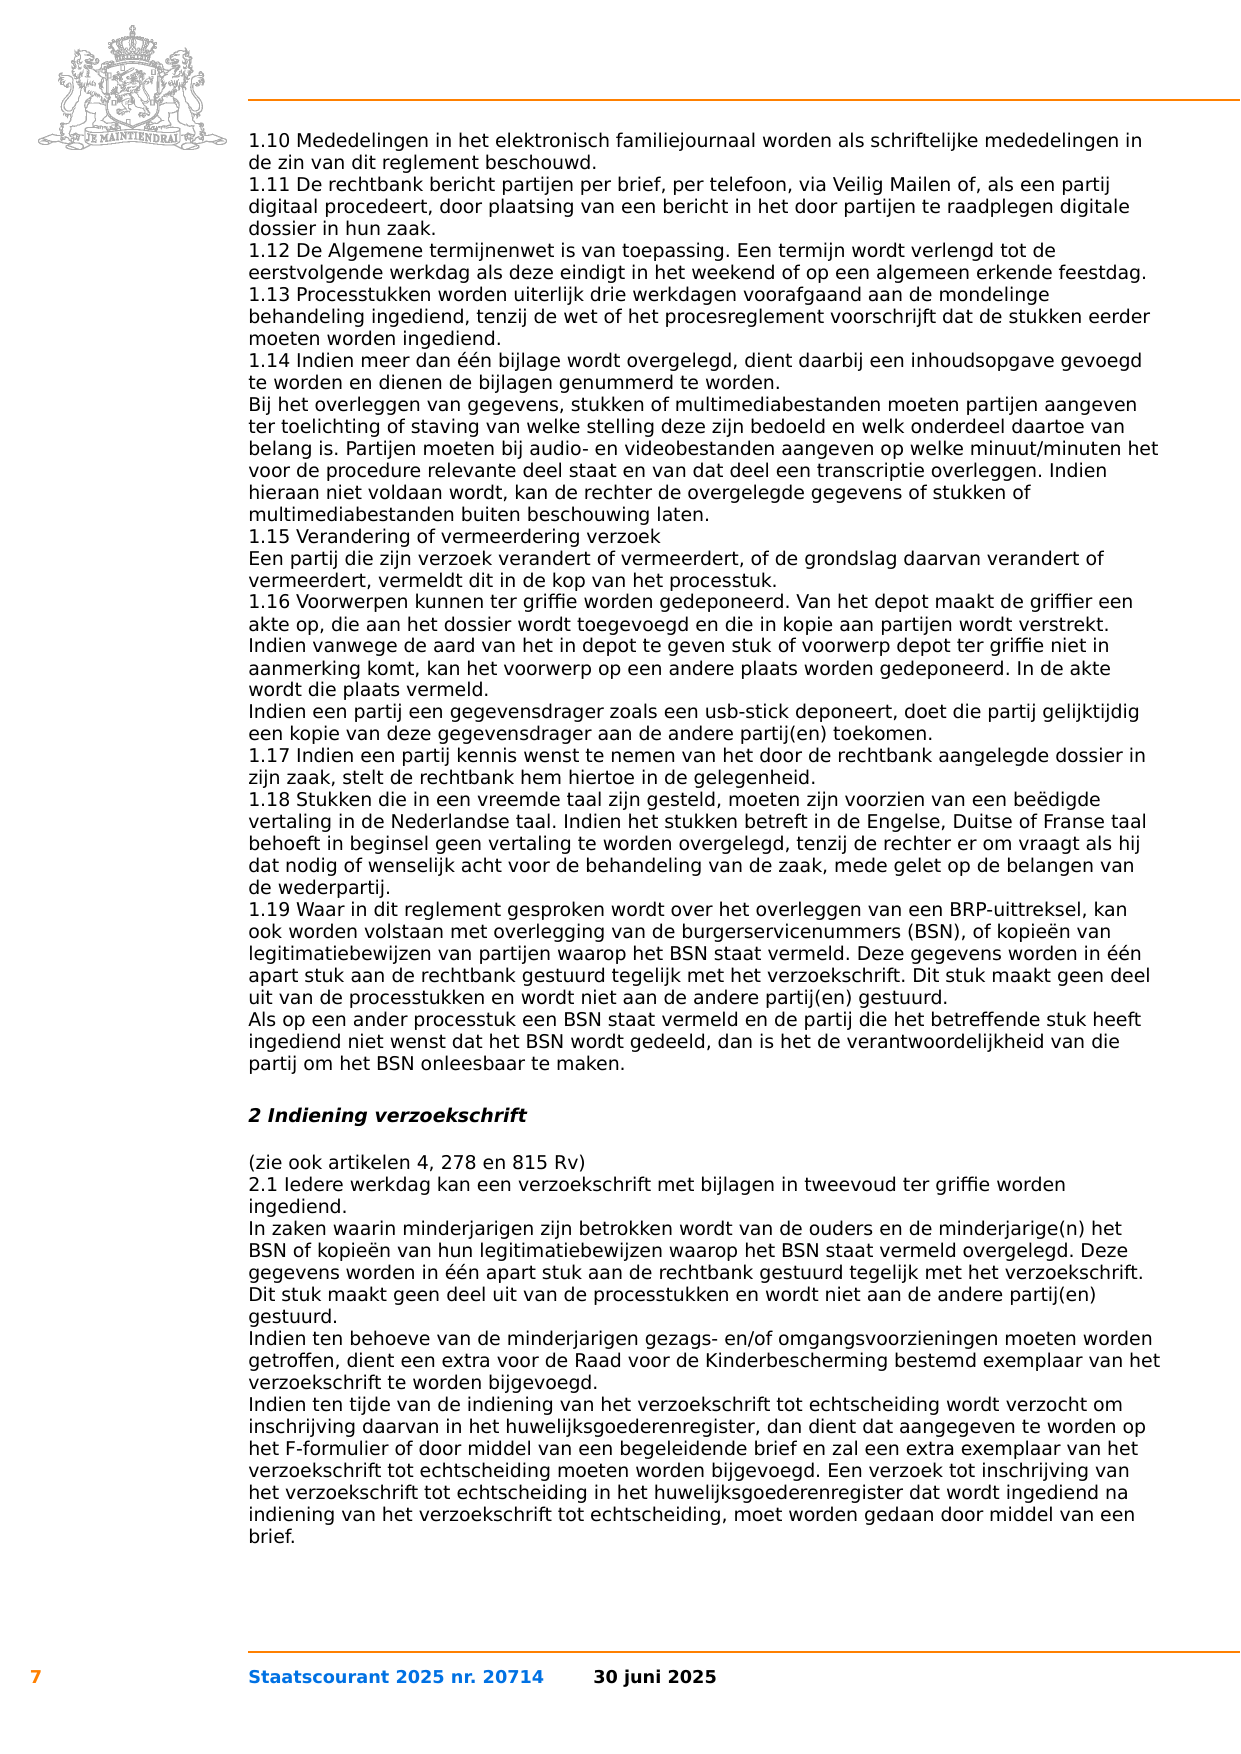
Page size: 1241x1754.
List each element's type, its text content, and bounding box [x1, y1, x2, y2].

text 1.19 Waar in dit reglement gesproken wordt over het overleggen van een BRP-uittreksel, kan ook worden volstaan met overlegging van de burgerservicenummers (BSN), of kopieën van legitimatiebewijzen van partijen waarop het BSN staat vermeld. Deze gegevens worden in één apart stuk aan de rechtbank gestuurd tegelijk met het verzoekschrift. Dit stuk maakt geen deel uit van de processtukken en wordt niet aan de andere partij(en) gestuurd. [248, 899, 1163, 1009]
text Indien een partij een gegevensdrager zoals een usb-stick deponeert, doet die partij gelijktijdig een kopie van deze gegevensdrager aan de andere partij(en) toekomen. [248, 701, 1163, 745]
text Indien vanwege de aard van het in depot te geven stuk of voorwerp depot ter griffie niet in aanmerking komt, kan het voorwerp op een andere plaats worden gedeponeerd. In de akte wordt die plaats vermeld. [248, 635, 1163, 701]
text 1.10 Mededelingen in het elektronisch familiejournaal worden als schriftelijke mededelingen in de zin van dit reglement beschouwd. [248, 130, 1163, 174]
text Indien ten tijde van de indiening van het verzoekschrift tot echtscheiding wordt verzocht om inschrijving daarvan in het huwelijksgoederenregister, dan dient dat aangegeven te worden op het F-formulier of door middel van een begeleidende brief en zal een extra exemplaar van het verzoekschrift tot echtscheiding moeten worden bijgevoegd. Een verzoek tot inschrijving van het verzoekschrift tot echtscheiding in het huwelijksgoederenregister dat wordt ingediend na indiening van het verzoekschrift tot echtscheiding, moet worden gedaan door middel van een brief. [248, 1394, 1163, 1548]
text 1.14 Indien meer dan één bijlage wordt overgelegd, dient daarbij een inhoudsopgave gevoegd te worden en dienen de bijlagen genummerd te worden. [248, 350, 1163, 394]
picture [38, 25, 227, 150]
text 1.11 De rechtbank bericht partijen per brief, per telefoon, via Veilig Mailen of, als een partij digitaal procedeert, door plaatsing van een bericht in het door partijen te raadplegen digitale dossier in hun zaak. [248, 174, 1163, 240]
text 1.16 Voorwerpen kunnen ter griffie worden gedeponeerd. Van het depot maakt de griffier een akte op, die aan het dossier wordt toegevoegd en die in kopie aan partijen wordt verstrekt. [248, 591, 1163, 635]
text Als op een ander processtuk een BSN staat vermeld en de partij die het betreffende stuk heeft ingediend niet wenst dat het BSN wordt gedeeld, dan is het de verantwoordelijkheid van die partij om het BSN onleesbaar te maken. [248, 1009, 1163, 1075]
text Een partij die zijn verzoek verandert of vermeerdert, of de grondslag daarvan verandert of vermeerdert, vermeldt dit in de kop van het processtuk. [248, 547, 1163, 591]
text 1.13 Processtukken worden uiterlijk drie werkdagen voorafgaand aan de mondelinge behandeling ingediend, tenzij de wet of het procesreglement voorschrijft dat de stukken eerder moeten worden ingediend. [248, 284, 1163, 350]
text 1.12 De Algemene termijnenwet is van toepassing. Een termijn wordt verlengd tot de eerstvolgende werkdag als deze eindigt in het weekend of op een algemeen erkende feestdag. [248, 240, 1163, 284]
text In zaken waarin minderjarigen zijn betrokken wordt van de ouders en de minderjarige(n) het BSN of kopieën van hun legitimatiebewijzen waarop het BSN staat vermeld overgelegd. Deze gegevens worden in één apart stuk aan de rechtbank gestuurd tegelijk met het verzoekschrift. Dit stuk maakt geen deel uit van de processtukken en wordt niet aan de andere partij(en) gestuurd. [248, 1218, 1163, 1328]
text Indien ten behoeve van de minderjarigen gezags- en/of omgangsvoorzieningen moeten worden getroffen, dient een extra voor de Raad voor de Kinderbescherming bestemd exemplaar van het verzoekschrift te worden bijgevoegd. [248, 1328, 1163, 1394]
text Bij het overleggen van gegevens, stukken of multimediabestanden moeten partijen aangeven ter toelichting of staving van welke stelling deze zijn bedoeld en welk onderdeel daartoe van belang is. Partijen moeten bij audio- en videobestanden aangeven op welke minuut/minuten het voor de procedure relevante deel staat en van dat deel een transcriptie overleggen. Indien hieraan niet voldaan wordt, kan de rechter de overgelegde gegevens of stukken of multimediabestanden buiten beschouwing laten. [248, 394, 1163, 526]
text 2.1 Iedere werkdag kan een verzoekschrift met bijlagen in tweevoud ter griffie worden ingediend. [248, 1174, 1163, 1218]
text 1.15 Verandering of vermeerdering verzoek [248, 526, 1163, 547]
text 1.18 Stukken die in een vreemde taal zijn gesteld, moeten zijn voorzien van een beëdigde vertaling in de Nederlandse taal. Indien het stukken betreft in de Engelse, Duitse of Franse taal behoeft in beginsel geen vertaling te worden overgelegd, tenzij de rechter er om vraagt als hij dat nodig of wenselijk acht voor de behandeling van de zaak, mede gelet op de belangen van de wederpartij. [248, 789, 1163, 899]
text 1.17 Indien een partij kennis wenst te nemen van het door de rechtbank aangelegde dossier in zijn zaak, stelt de rechtbank hem hiertoe in de gelegenheid. [248, 745, 1163, 789]
text (zie ook artikelen 4, 278 en 815 Rv) [248, 1152, 1163, 1174]
subtitle 2 Indiening verzoekschrift [248, 1105, 1163, 1127]
